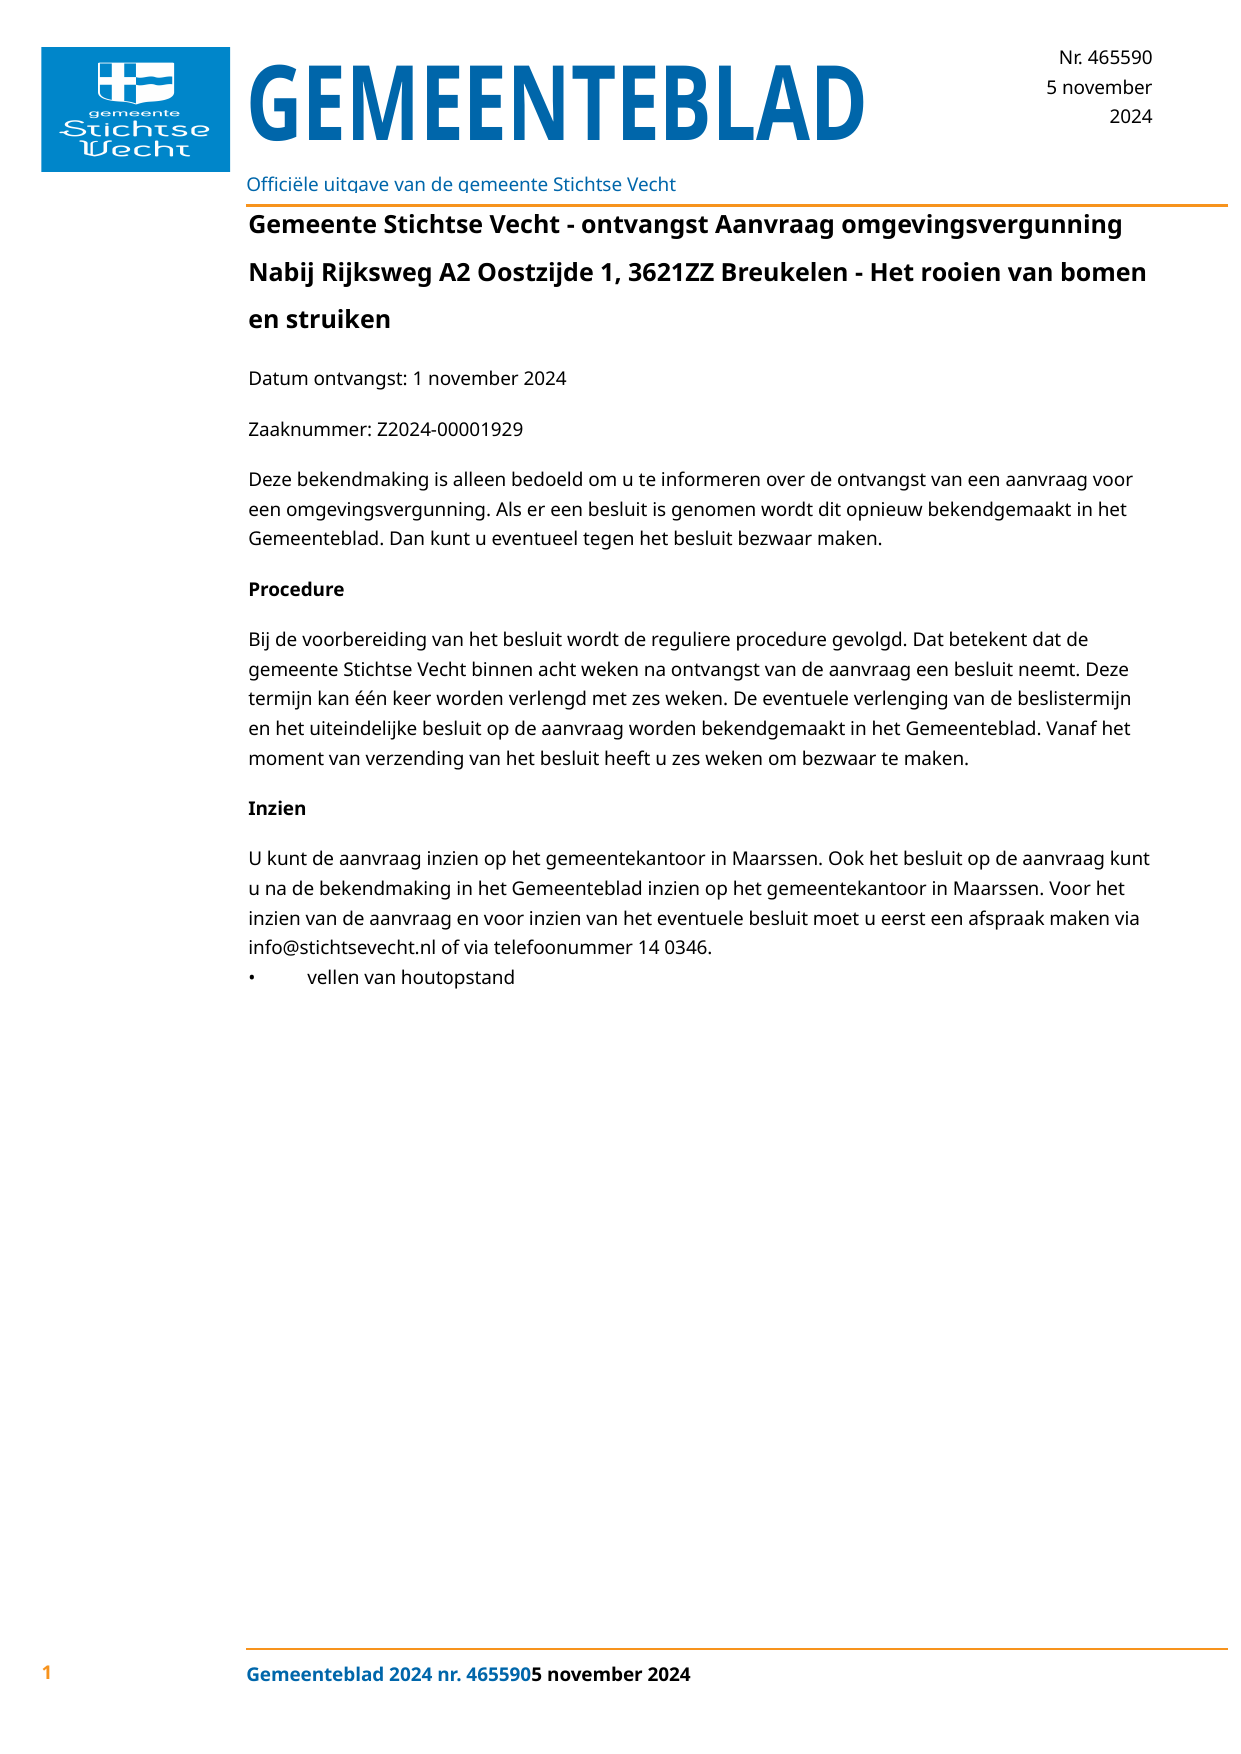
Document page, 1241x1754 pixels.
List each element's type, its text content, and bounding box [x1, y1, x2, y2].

text Zaaknummer: Z2024-00001929 [248, 416, 1152, 442]
text Inzien [248, 795, 1152, 821]
text U kunt de aanvraag inzien op het gemeentekantoor in Maarssen. Ook het besluit op de aanvraag kunt u na de bekendmaking in het Gemeenteblad inzien op het gemeentekantoor in Maarssen. Voor het inzien van de aanvraag en voor inzien van het eventuele besluit moet u eerst een afspraak maken via info@stichtsevecht.nl of via telefoonummer 14 0346. [248, 846, 1152, 960]
picture [99, 63, 135, 101]
text Gemeente Stichtse Vecht - ontvangst Aanvraag omgevingsvergunning Nabij Rijksweg A2 Oostzijde 1, 3621ZZ Breukelen - Het rooien van bomen en struiken [248, 207, 1152, 336]
text Deze bekendmaking is alleen bedoeld om u te informeren over de ontvangst van een aanvraag voor een omgevingsvergunning. Als er een besluit is genomen wordt dit opnieuw bekendgemaakt in het Gemeenteblad. Dan kunt u eventueel tegen het besluit bezwaar maken. [248, 466, 1152, 551]
text Procedure [248, 576, 1152, 602]
picture [137, 63, 174, 103]
text Bij de voorbereiding van het besluit wordt de reguliere procedure gevolgd. Dat betekent dat de gemeente Stichtse Vecht binnen acht weken na ontvangst van de aanvraag een besluit neemt. Deze termijn kan één keer worden verlengd met zes weken. De eventuele verlenging van de beslistermijn en het uiteindelijke besluit op de aanvraag worden bekendgemaakt in het Gemeenteblad. Vanaf het moment van verzending van het besluit heeft u zes weken om bezwaar te maken. [248, 626, 1152, 770]
text Datum ontvangst: 1 november 2024 [248, 366, 1152, 391]
list vellen van houtopstand [248, 964, 1152, 989]
